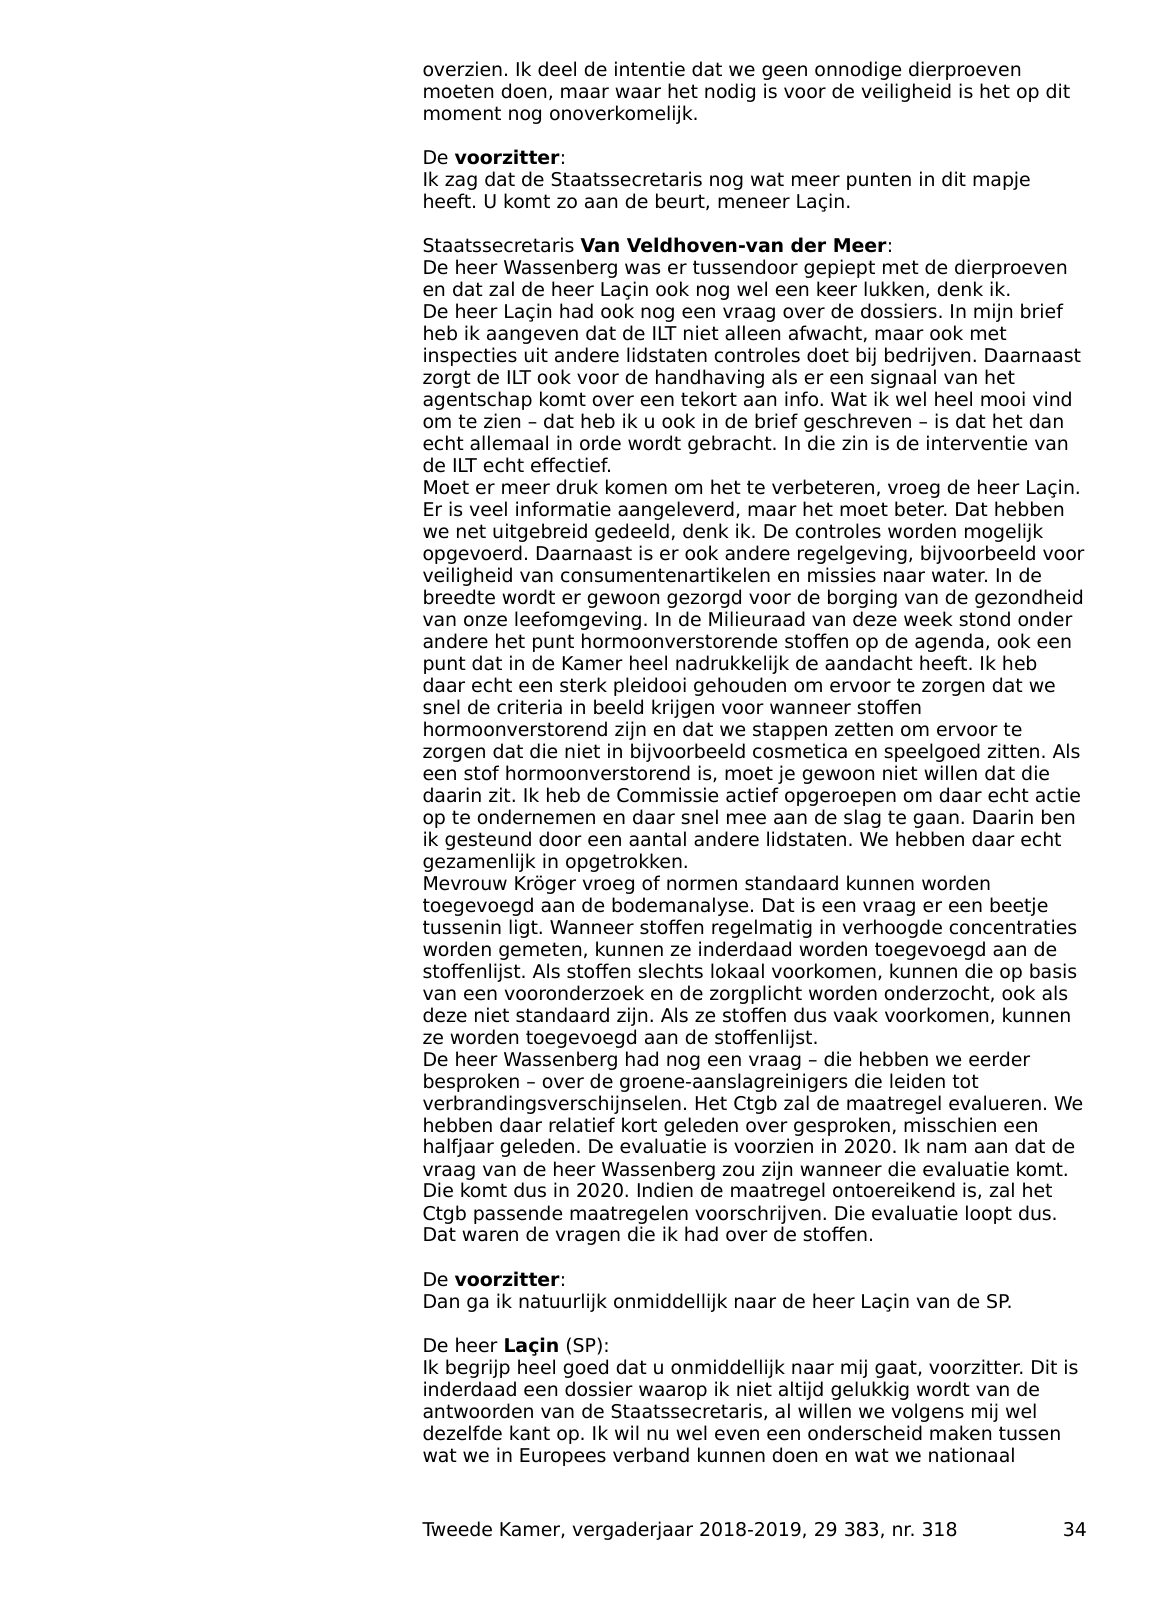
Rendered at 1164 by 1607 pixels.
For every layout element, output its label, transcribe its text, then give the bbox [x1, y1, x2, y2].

text Ik zag dat de Staatssecretaris nog wat meer punten in dit mapje heeft. U komt zo aan de beurt, meneer Laçin. [422, 169, 1087, 213]
text De voorzitter: [422, 147, 1087, 169]
text Dat waren de vragen die ik had over de stoffen. [422, 1224, 1087, 1246]
text Mevrouw Kröger vroeg of normen standaard kunnen worden toegevoegd aan de bodemanalyse. Dat is een vraag er een beetje tussenin ligt. Wanneer stoffen regelmatig in verhoogde concentraties worden gemeten, kunnen ze inderdaad worden toegevoegd aan de stoffenlijst. Als stoffen slechts lokaal voorkomen, kunnen die op basis van een vooronderzoek en de zorgplicht worden onderzocht, ook als deze niet standaard zijn. Als ze stoffen dus vaak voorkomen, kunnen ze worden toegevoegd aan de stoffenlijst. [422, 873, 1087, 1048]
text De heer Wassenberg was er tussendoor gepiept met de dierproeven en dat zal de heer Laçin ook nog wel een keer lukken, denk ik. [422, 257, 1087, 301]
text Dan ga ik natuurlijk onmiddellijk naar de heer Laçin van de SP. [422, 1291, 1087, 1312]
text overzien. Ik deel de intentie dat we geen onnodige dierproeven moeten doen, maar waar het nodig is voor de veiligheid is het op dit moment nog onoverkomelijk. [422, 59, 1087, 125]
text Moet er meer druk komen om het te verbeteren, vroeg de heer Laçin. Er is veel informatie aangeleverd, maar het moet beter. Dat hebben we net uitgebreid gedeeld, denk ik. De controles worden mogelijk opgevoerd. Daarnaast is er ook andere regelgeving, bijvoorbeeld voor veiligheid van consumentenartikelen en missies naar water. In de breedte wordt er gewoon gezorgd voor de borging van de gezondheid van onze leefomgeving. In de Milieuraad van deze week stond onder andere het punt hormoonverstorende stoffen op de agenda, ook een punt dat in de Kamer heel nadrukkelijk de aandacht heeft. Ik heb daar echt een sterk pleidooi gehouden om ervoor te zorgen dat we snel de criteria in beeld krijgen voor wanneer stoffen hormoonverstorend zijn en dat we stappen zetten om ervoor te zorgen dat die niet in bijvoorbeeld cosmetica en speelgoed zitten. Als een stof hormoonverstorend is, moet je gewoon niet willen dat die daarin zit. Ik heb de Commissie actief opgeroepen om daar echt actie op te ondernemen en daar snel mee aan de slag te gaan. Daarin ben ik gesteund door een aantal andere lidstaten. We hebben daar echt gezamenlijk in opgetrokken. [422, 477, 1087, 873]
text De heer Laçin had ook nog een vraag over de dossiers. In mijn brief heb ik aangeven dat de ILT niet alleen afwacht, maar ook met inspecties uit andere lidstaten controles doet bij bedrijven. Daarnaast zorgt de ILT ook voor de handhaving als er een signaal van het agentschap komt over een tekort aan info. Wat ik wel heel mooi vind om te zien – dat heb ik u ook in de brief geschreven – is dat het dan echt allemaal in orde wordt gebracht. In die zin is de interventie van de ILT echt effectief. [422, 301, 1087, 477]
text Ik begrijp heel goed dat u onmiddellijk naar mij gaat, voorzitter. Dit is inderdaad een dossier waarop ik niet altijd gelukkig wordt van de antwoorden van de Staatssecretaris, al willen we volgens mij wel dezelfde kant op. Ik wil nu wel even een onderscheid maken tussen wat we in Europees verband kunnen doen en wat we nationaal [422, 1357, 1087, 1467]
text De voorzitter: [422, 1268, 1087, 1291]
text Staatssecretaris Van Veldhoven-van der Meer: [422, 235, 1087, 257]
text De heer Laçin (SP): [422, 1335, 1087, 1357]
text De heer Wassenberg had nog een vraag – die hebben we eerder besproken – over de groene-aanslagreinigers die leiden tot verbrandingsverschijnselen. Het Ctgb zal de maatregel evalueren. We hebben daar relatief kort geleden over gesproken, misschien een halfjaar geleden. De evaluatie is voorzien in 2020. Ik nam aan dat de vraag van de heer Wassenberg zou zijn wanneer die evaluatie komt. Die komt dus in 2020. Indien de maatregel ontoereikend is, zal het Ctgb passende maatregelen voorschrijven. Die evaluatie loopt dus. [422, 1048, 1087, 1224]
